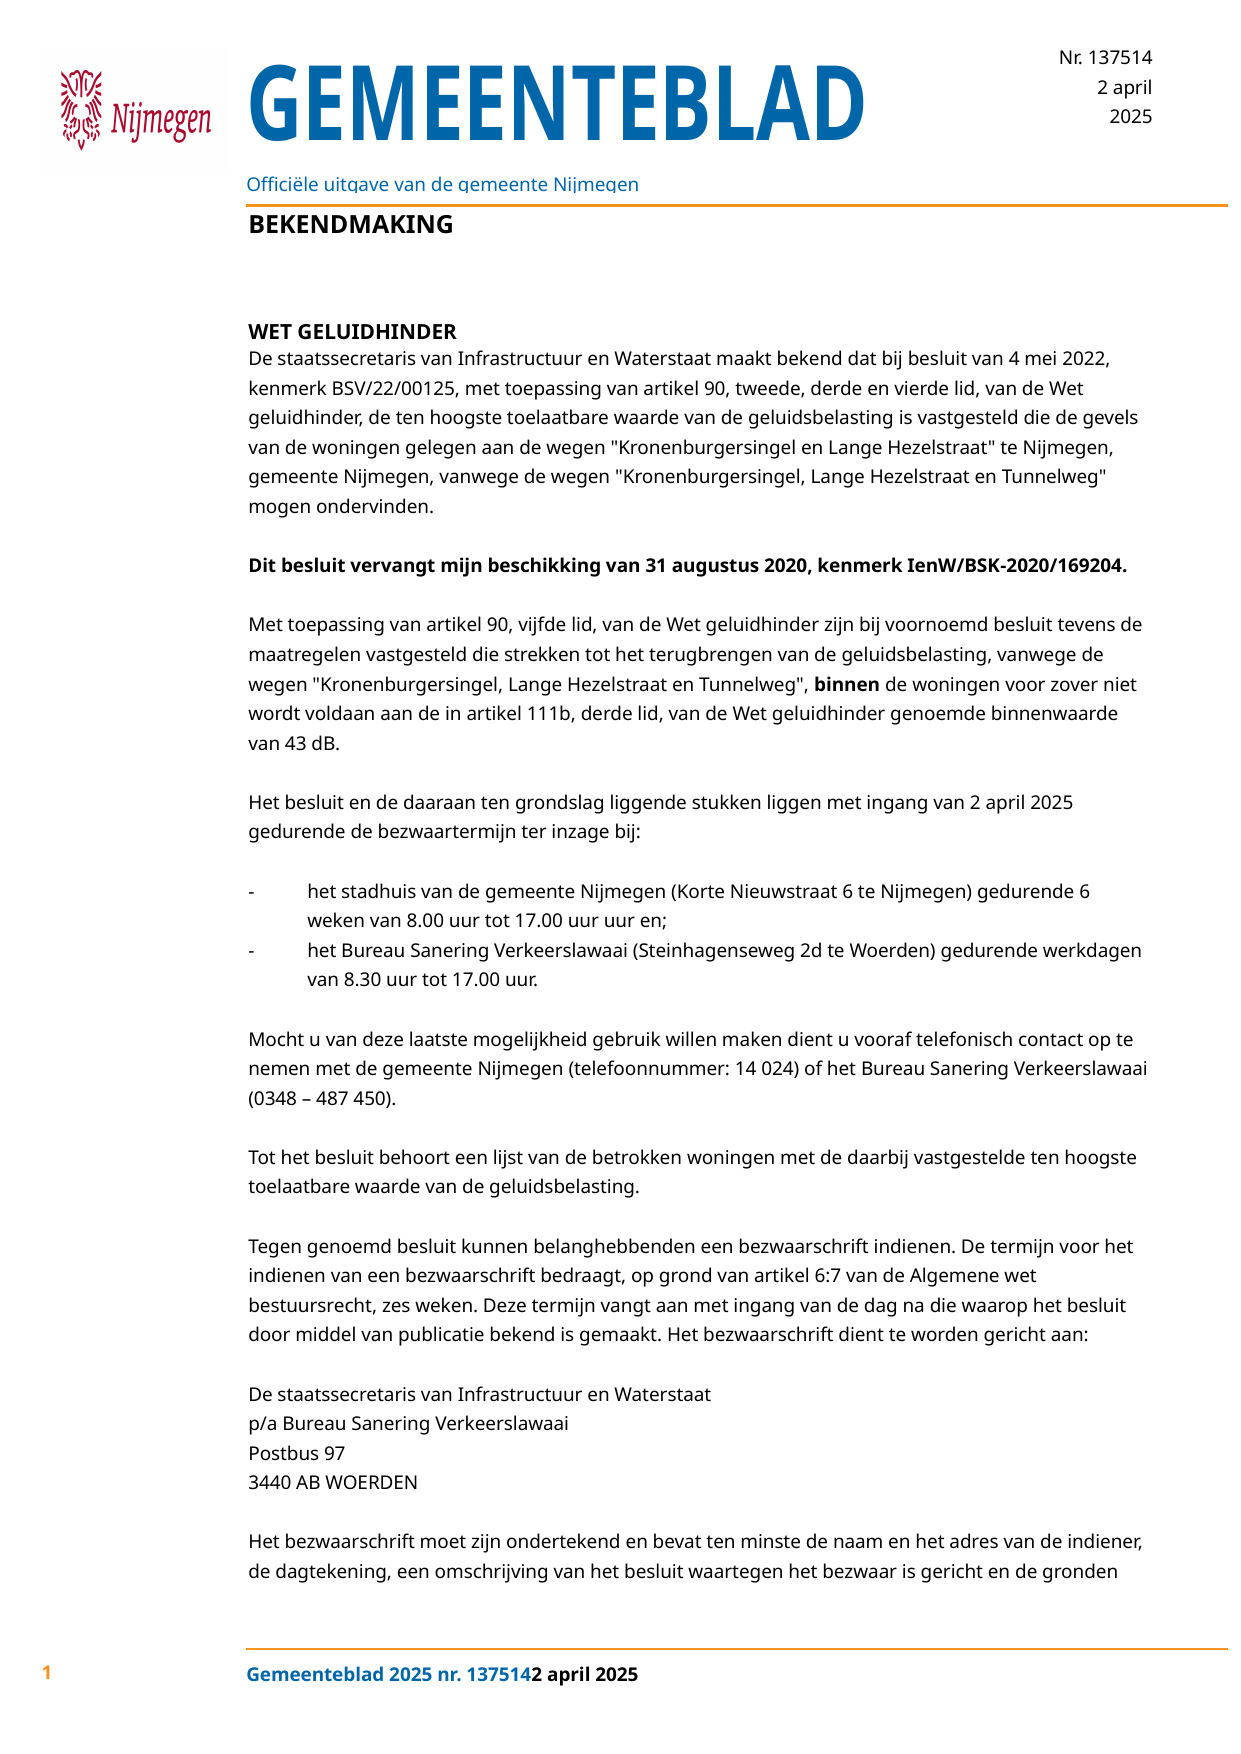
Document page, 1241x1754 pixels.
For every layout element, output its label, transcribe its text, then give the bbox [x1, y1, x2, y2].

text Het bezwaarschrift moet zijn ondertekend en bevat ten minste de naam en het adres van de indiener, de dagtekening, een omschrijving van het besluit waartegen het bezwaar is gericht en de gronden [248, 1529, 1152, 1584]
text Postbus 97 [248, 1440, 1152, 1466]
text WET GELUIDHINDER [248, 317, 1152, 345]
text De staatssecretaris van Infrastructuur en Waterstaat maakt bekend dat bij besluit van 4 mei 2022, kenmerk BSV/22/00125, met toepassing van artikel 90, tweede, derde en vierde lid, van de Wet geluidhinder, de ten hoogste toelaatbare waarde van de geluidsbelasting is vastgesteld die de gevels van de woningen gelegen aan de wegen "Kronenburgersingel en Lange Hezelstraat" te Nijmegen, gemeente Nijmegen, vanwege de wegen "Kronenburgersingel, Lange Hezelstraat en Tunnelweg" mogen ondervinden. [248, 345, 1152, 519]
text 3440 AB WOERDEN [248, 1469, 1152, 1495]
text Dit besluit vervangt mijn beschikking van 31 augustus 2020, kenmerk IenW/BSK‑2020/169204. [248, 552, 1152, 578]
text BEKENDMAKING [248, 207, 1152, 241]
picture [41, 47, 231, 172]
text Met toepassing van artikel 90, vijfde lid, van de Wet geluidhinder zijn bij voornoemd besluit tevens de maatregelen vastgesteld die strekken tot het terugbrengen van de geluidsbelasting, vanwege de wegen "Kronenburgersingel, Lange Hezelstraat en Tunnelweg", binnen de woningen voor zover niet wordt voldaan aan de in artikel 111b, derde lid, van de Wet geluidhinder genoemde binnenwaarde van 43 dB. [248, 612, 1152, 756]
list het stadhuis van de gemeente Nijmegen (Korte Nieuwstraat 6 te Nijmegen) gedurende 6 weken van 8.00 uur tot 17.00 uur uur en; [248, 878, 1152, 933]
text Tegen genoemd besluit kunnen belanghebbenden een bezwaarschrift indienen. De termijn voor het indienen van een bezwaarschrift bedraagt, op grond van artikel 6:7 van de Algemene wet bestuursrecht, zes weken. Deze termijn vangt aan met ingang van de dag na die waarop het besluit door middel van publicatie bekend is gemaakt. Het bezwaarschrift dient te worden gericht aan: [248, 1233, 1152, 1347]
list het Bureau Sanering Verkeerslawaai (Steinhagenseweg 2d te Woerden) gedurende werkdagen van 8.30 uur tot 17.00 uur. [248, 937, 1152, 992]
text De staatssecretaris van Infrastructuur en Waterstaat [248, 1381, 1152, 1406]
text Mocht u van deze laatste mogelijkheid gebruik willen maken dient u vooraf telefonisch contact op te nemen met de gemeente Nijmegen (telefoonnummer: 14 024) of het Bureau Sanering Verkeerslawaai (0348 – 487 450). [248, 1026, 1152, 1111]
text p/a Bureau Sanering Verkeerslawaai [248, 1410, 1152, 1436]
text Het besluit en de daaraan ten grondslag liggende stukken liggen met ingang van 2 april 2025 gedurende de bezwaartermijn ter inzage bij: [248, 789, 1152, 844]
text Tot het besluit behoort een lijst van de betrokken woningen met de daarbij vastgestelde ten hoogste toelaatbare waarde van de geluidsbelasting. [248, 1144, 1152, 1199]
